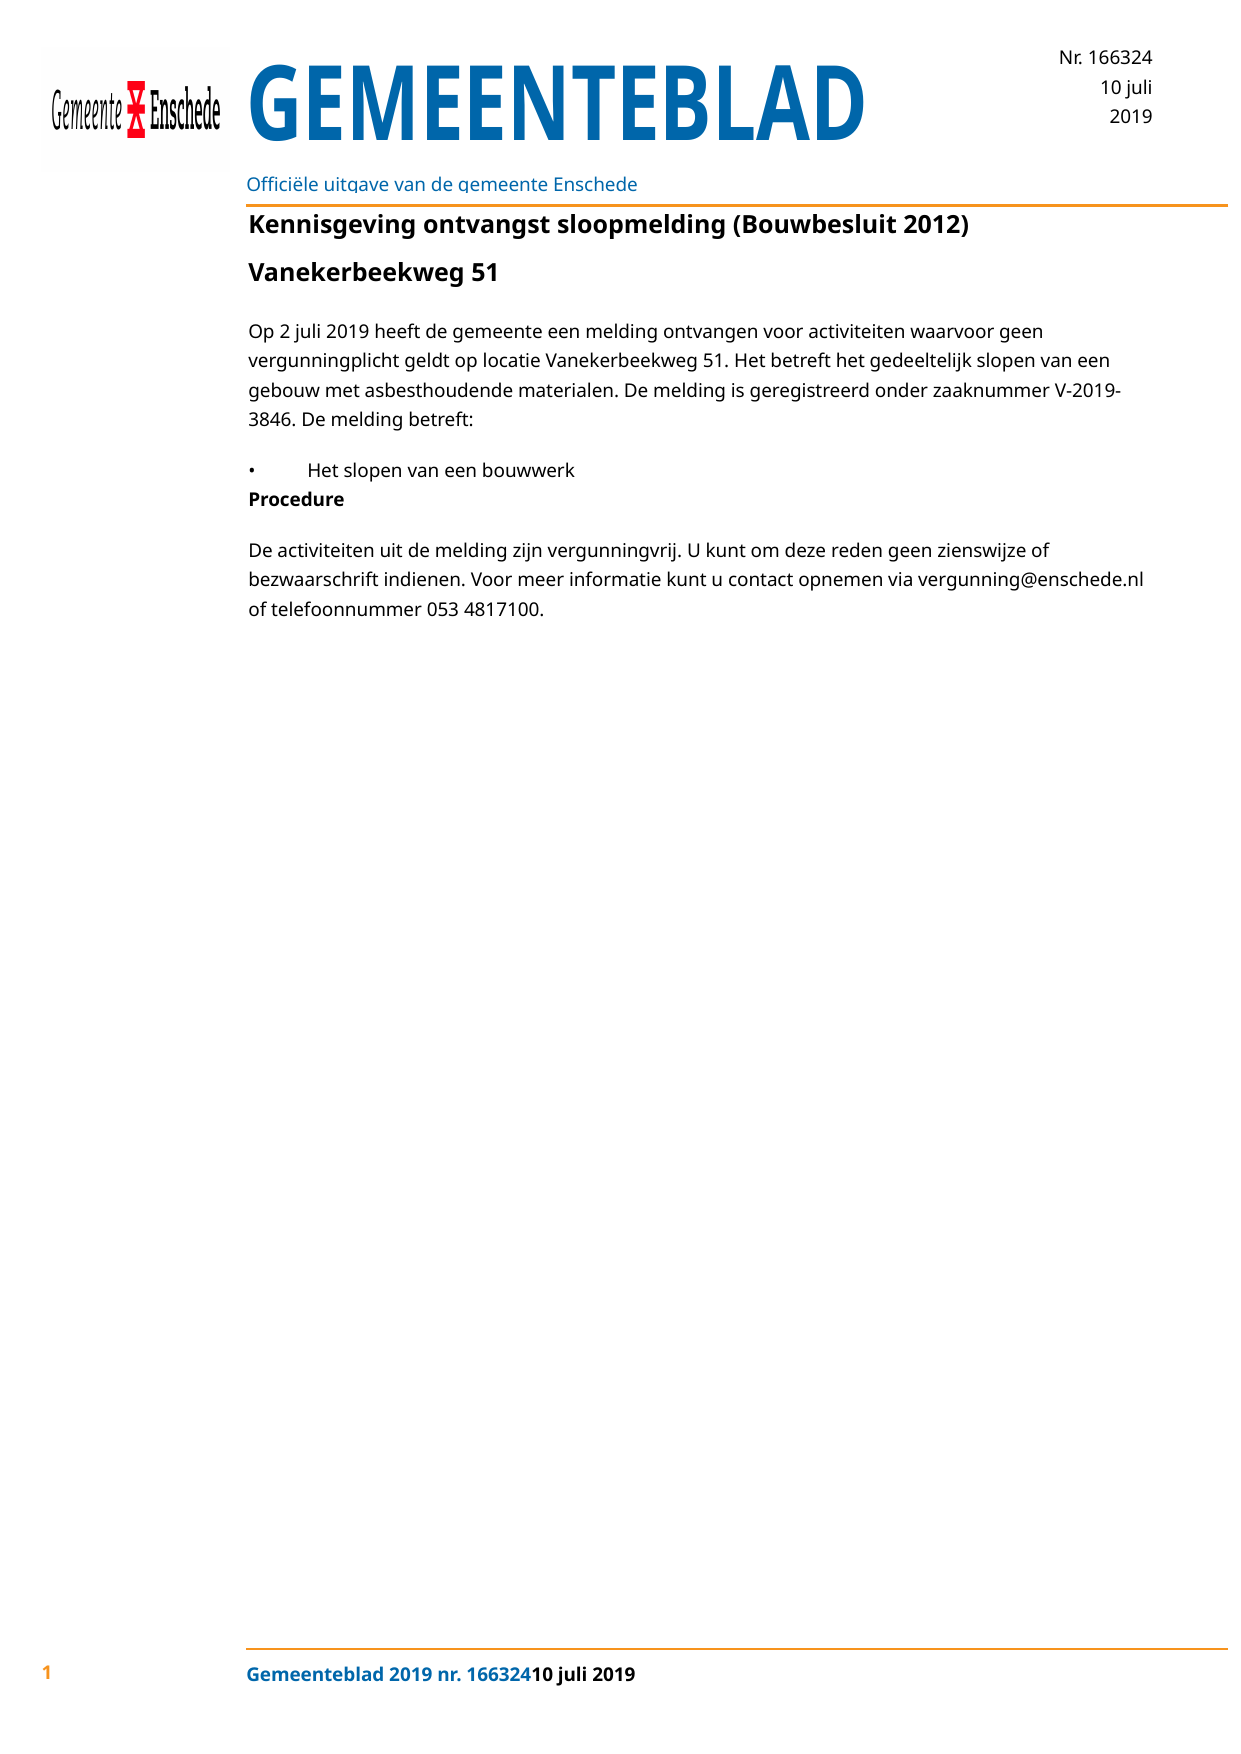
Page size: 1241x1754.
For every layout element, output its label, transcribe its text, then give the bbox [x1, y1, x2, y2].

picture [41, 47, 231, 172]
text Op 2 juli 2019 heeft de gemeente een melding ontvangen voor activiteiten waarvoor geen vergunningplicht geldt op locatie Vanekerbeekweg 51. Het betreft het gedeeltelijk slopen van een gebouw met asbesthoudende materialen. De melding is geregistreerd onder zaaknummer V-2019-3846. De melding betreft: [248, 318, 1152, 432]
list Het slopen van een bouwwerk [248, 457, 1152, 483]
text Procedure [248, 487, 1152, 512]
text Kennisgeving ontvangst sloopmelding (Bouwbesluit 2012) Vanekerbeekweg 51 [248, 207, 1152, 288]
text De activiteiten uit de melding zijn vergunningvrij. U kunt om deze reden geen zienswijze of bezwaarschrift indienen. Voor meer informatie kunt u contact opnemen via vergunning@enschede.nl of telefoonnummer 053 4817100. [248, 537, 1152, 622]
